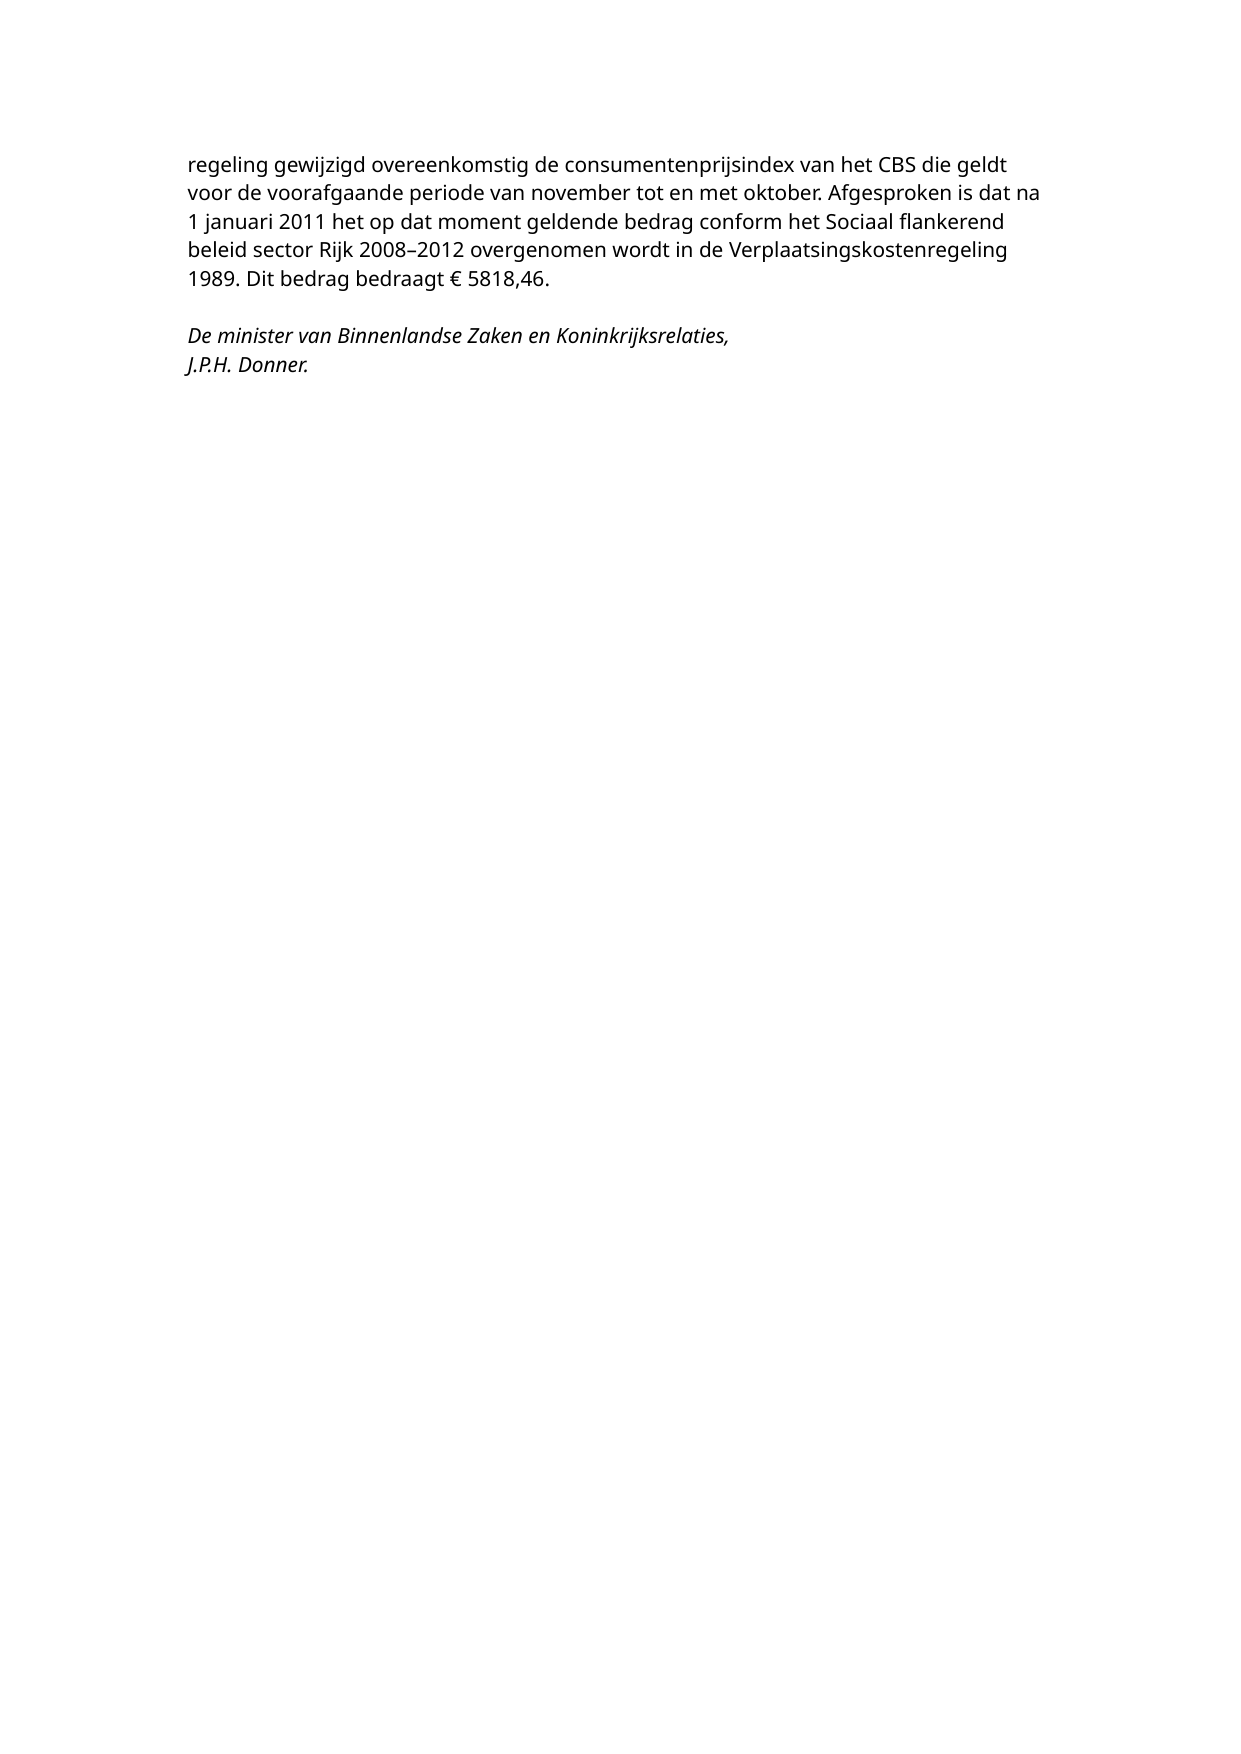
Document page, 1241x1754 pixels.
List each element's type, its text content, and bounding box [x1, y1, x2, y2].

text J.P.H. Donner. [187, 350, 1053, 378]
text regeling gewijzigd overeenkomstig de consumentenprijsindex van het CBS die geldt voor de voorafgaande periode van november tot en met oktober. Afgesproken is dat na 1 januari 2011 het op dat moment geldende bedrag conform het Sociaal flankerend beleid sector Rijk 2008–2012 overgenomen wordt in de Verplaatsingskostenregeling 1989. Dit bedrag bedraagt € 5818,46. [187, 150, 1053, 292]
text De minister van Binnenlandse Zaken en Koninkrijksrelaties, [187, 322, 1053, 350]
